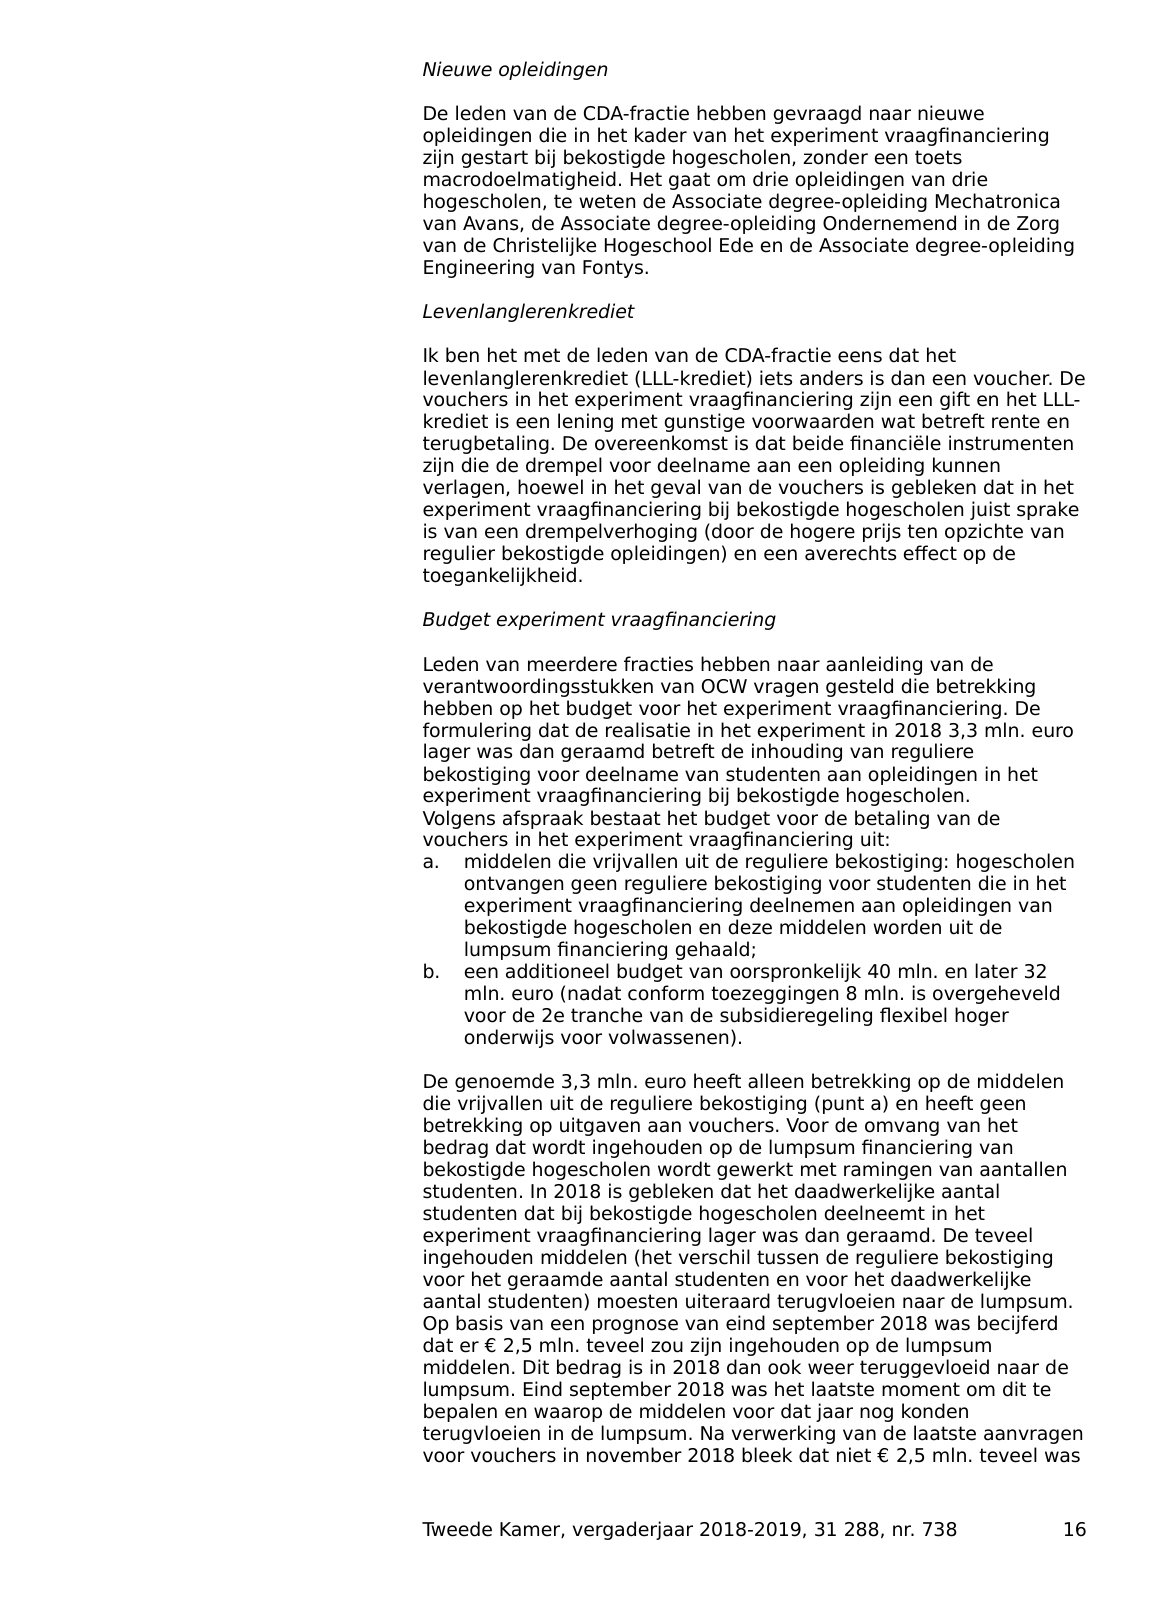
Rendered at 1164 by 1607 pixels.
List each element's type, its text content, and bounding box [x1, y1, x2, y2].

text Leden van meerdere fracties hebben naar aanleiding van de verantwoordingsstukken van OCW vragen gesteld die betrekking hebben op het budget voor het experiment vraagfinanciering. De formulering dat de realisatie in het experiment in 2018 3,3 mln. euro lager was dan geraamd betreft de inhouding van reguliere bekostiging voor deelname van studenten aan opleidingen in het experiment vraagfinanciering bij bekostigde hogescholen. [422, 653, 1087, 807]
subtitle Levenlanglerenkrediet [422, 301, 1087, 323]
text a. middelen die vrijvallen uit de reguliere bekostiging: hogescholen ontvangen geen reguliere bekostiging voor studenten die in het experiment vraagfinanciering deelnemen aan opleidingen van bekostigde hogescholen en deze middelen worden uit de lumpsum financiering gehaald; [422, 851, 1087, 961]
text b. een additioneel budget van oorspronkelijk 40 mln. en later 32 mln. euro (nadat conform toezeggingen 8 mln. is overgeheveld voor de 2e tranche van de subsidieregeling flexibel hoger onderwijs voor volwassenen). [422, 961, 1087, 1049]
subtitle Budget experiment vraagfinanciering [422, 609, 1087, 631]
text De leden van de CDA-fractie hebben gevraagd naar nieuwe opleidingen die in het kader van het experiment vraagfinanciering zijn gestart bij bekostigde hogescholen, zonder een toets macrodoelmatigheid. Het gaat om drie opleidingen van drie hogescholen, te weten de Associate degree-opleiding Mechatronica van Avans, de Associate degree-opleiding Ondernemend in de Zorg van de Christelijke Hogeschool Ede en de Associate degree-opleiding Engineering van Fontys. [422, 103, 1087, 279]
text De genoemde 3,3 mln. euro heeft alleen betrekking op de middelen die vrijvallen uit de reguliere bekostiging (punt a) en heeft geen betrekking op uitgaven aan vouchers. Voor de omvang van het bedrag dat wordt ingehouden op de lumpsum financiering van bekostigde hogescholen wordt gewerkt met ramingen van aantallen studenten. In 2018 is gebleken dat het daadwerkelijke aantal studenten dat bij bekostigde hogescholen deelneemt in het experiment vraagfinanciering lager was dan geraamd. De teveel ingehouden middelen (het verschil tussen de reguliere bekostiging voor het geraamde aantal studenten en voor het daadwerkelijke aantal studenten) moesten uiteraard terugvloeien naar de lumpsum. Op basis van een prognose van eind september 2018 was becijferd dat er € 2,5 mln. teveel zou zijn ingehouden op de lumpsum middelen. Dit bedrag is in 2018 dan ook weer teruggevloeid naar de lumpsum. Eind september 2018 was het laatste moment om dit te bepalen en waarop de middelen voor dat jaar nog konden terugvloeien in de lumpsum. Na verwerking van de laatste aanvragen voor vouchers in november 2018 bleek dat niet € 2,5 mln. teveel was [422, 1071, 1087, 1467]
text Ik ben het met de leden van de CDA-fractie eens dat het levenlanglerenkrediet (LLL-krediet) iets anders is dan een voucher. De vouchers in het experiment vraagfinanciering zijn een gift en het LLL-krediet is een lening met gunstige voorwaarden wat betreft rente en terugbetaling. De overeenkomst is dat beide financiële instrumenten zijn die de drempel voor deelname aan een opleiding kunnen verlagen, hoewel in het geval van de vouchers is gebleken dat in het experiment vraagfinanciering bij bekostigde hogescholen juist sprake is van een drempelverhoging (door de hogere prijs ten opzichte van regulier bekostigde opleidingen) en een averechts effect op de toegankelijkheid. [422, 345, 1087, 587]
subtitle Nieuwe opleidingen [422, 59, 1087, 81]
text Volgens afspraak bestaat het budget voor de betaling van de vouchers in het experiment vraagfinanciering uit: [422, 807, 1087, 851]
